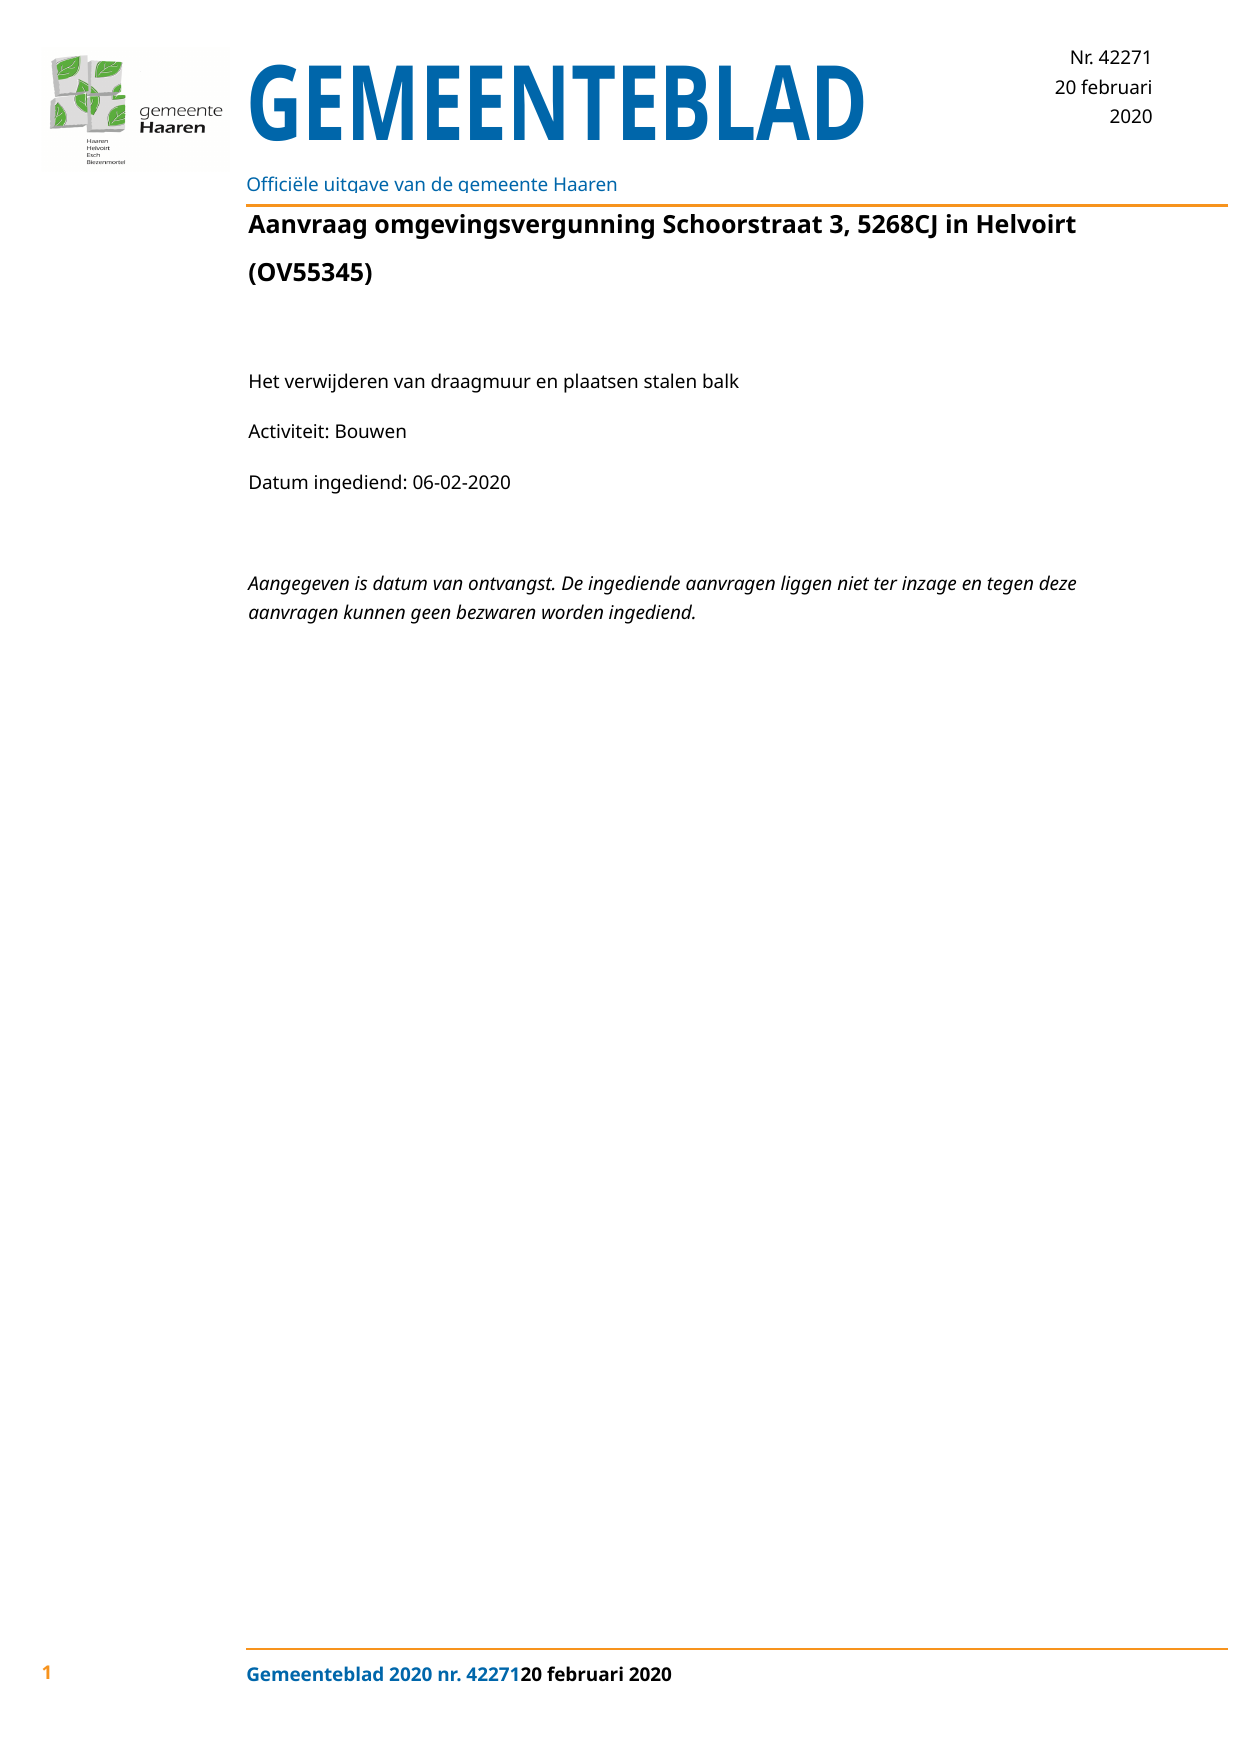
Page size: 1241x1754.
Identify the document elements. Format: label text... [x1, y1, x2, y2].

text Het verwijderen van draagmuur en plaatsen stalen balk [248, 368, 1152, 394]
text Aangegeven is datum van ontvangst. De ingediende aanvragen liggen niet ter inzage en tegen deze aanvragen kunnen geen bezwaren worden ingediend. [248, 570, 1152, 625]
text Aanvraag omgevingsvergunning Schoorstraat 3, 5268CJ in Helvoirt (OV55345) [248, 207, 1152, 288]
picture [41, 47, 231, 172]
text Datum ingediend: 06-02-2020 [248, 469, 1152, 495]
text Activiteit: Bouwen [248, 419, 1152, 444]
